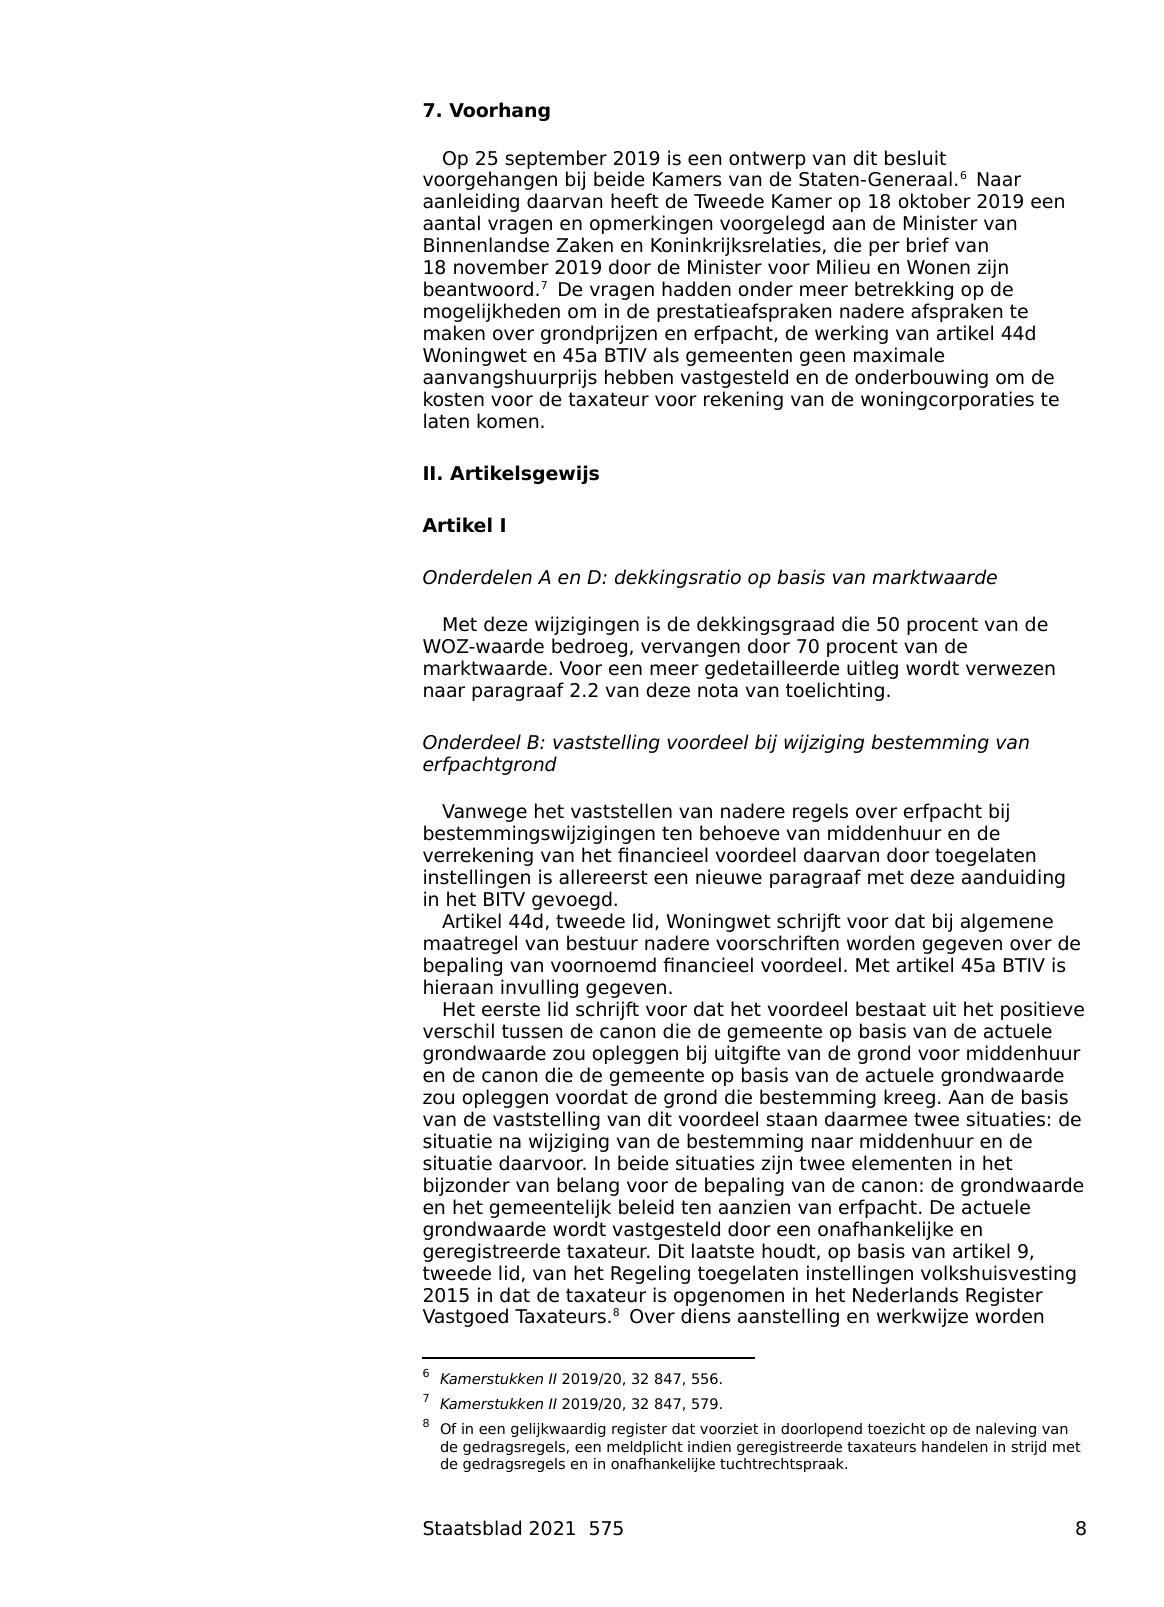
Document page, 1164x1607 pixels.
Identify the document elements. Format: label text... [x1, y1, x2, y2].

subtitle Onderdelen A en D: dekkingsratio op basis van marktwaarde [422, 567, 1087, 589]
text Met deze wijzigingen is de dekkingsgraad die 50 procent van de WOZ-waarde bedroeg, vervangen door 70 procent van de marktwaarde. Voor een meer gedetailleerde uitleg wordt verwezen naar paragraaf 2.2 van deze nota van toelichting. [422, 614, 1087, 702]
text Artikel 44d, tweede lid, Woningwet schrijft voor dat bij algemene maatregel van bestuur nadere voorschriften worden gegeven over de bepaling van voornoemd financieel voordeel. Met artikel 45a BTIV is hieraan invulling gegeven. [422, 911, 1087, 999]
text Of in een gelijkwaardig register dat voorziet in doorlopend toezicht op de naleving van de gedragsregels, een meldplicht indien geregistreerde taxateurs handelen in strijd met de gedragsregels en in onafhankelijke tuchtrechtspraak. [422, 1417, 1087, 1473]
subtitle Artikel I [422, 515, 1087, 537]
subtitle Onderdeel B: vaststelling voordeel bij wijziging bestemming van erfpachtgrond [422, 732, 1087, 776]
text Het eerste lid schrijft voor dat het voordeel bestaat uit het positieve verschil tussen de canon die de gemeente op basis van de actuele grondwaarde zou opleggen bij uitgifte van de grond voor middenhuur en de canon die de gemeente op basis van de actuele grondwaarde zou opleggen voordat de grond die bestemming kreeg. Aan de basis van de vaststelling van dit voordeel staan daarmee twee situaties: de situatie na wijziging van de bestemming naar middenhuur en de situatie daarvoor. In beide situaties zijn twee elementen in het bijzonder van belang voor de bepaling van de canon: de grondwaarde en het gemeentelijk beleid ten aanzien van erfpacht. De actuele grondwaarde wordt vastgesteld door een onafhankelijke en geregistreerde taxateur. Dit laatste houdt, op basis van artikel 9, tweede lid, van het Regeling toegelaten instellingen volkshuisvesting 2015 in dat de taxateur is opgenomen in het Nederlands Register Vastgoed Taxateurs. Over diens aanstelling en werkwijze worden [422, 999, 1087, 1328]
subtitle 7. Voorhang [422, 100, 1087, 122]
subtitle II. Artikelsgewijs [422, 463, 1087, 485]
text Kamerstukken II 2019/20, 32 847, 579. [422, 1392, 1087, 1414]
text Op 25 september 2019 is een ontwerp van dit besluit voorgehangen bij beide Kamers van de Staten-Generaal. Naar aanleiding daarvan heeft de Tweede Kamer op 18 oktober 2019 een aantal vragen en opmerkingen voorgelegd aan de Minister van Binnenlandse Zaken en Koninkrijksrelaties, die per brief van 18 november 2019 door de Minister voor Milieu en Wonen zijn beantwoord. De vragen hadden onder meer betrekking op de mogelijkheden om in de prestatieafspraken nadere afspraken te maken over grondprijzen en erfpacht, de werking van artikel 44d Woningwet en 45a BTIV als gemeenten geen maximale aanvangshuurprijs hebben vastgesteld en de onderbouwing om de kosten voor de taxateur voor rekening van de woningcorporaties te laten komen. [422, 147, 1087, 433]
text Kamerstukken II 2019/20, 32 847, 556. [422, 1367, 1087, 1389]
text Vanwege het vaststellen van nadere regels over erfpacht bij bestemmingswijzigingen ten behoeve van middenhuur en de verrekening van het financieel voordeel daarvan door toegelaten instellingen is allereerst een nieuwe paragraaf met deze aanduiding in het BITV gevoegd. [422, 801, 1087, 911]
